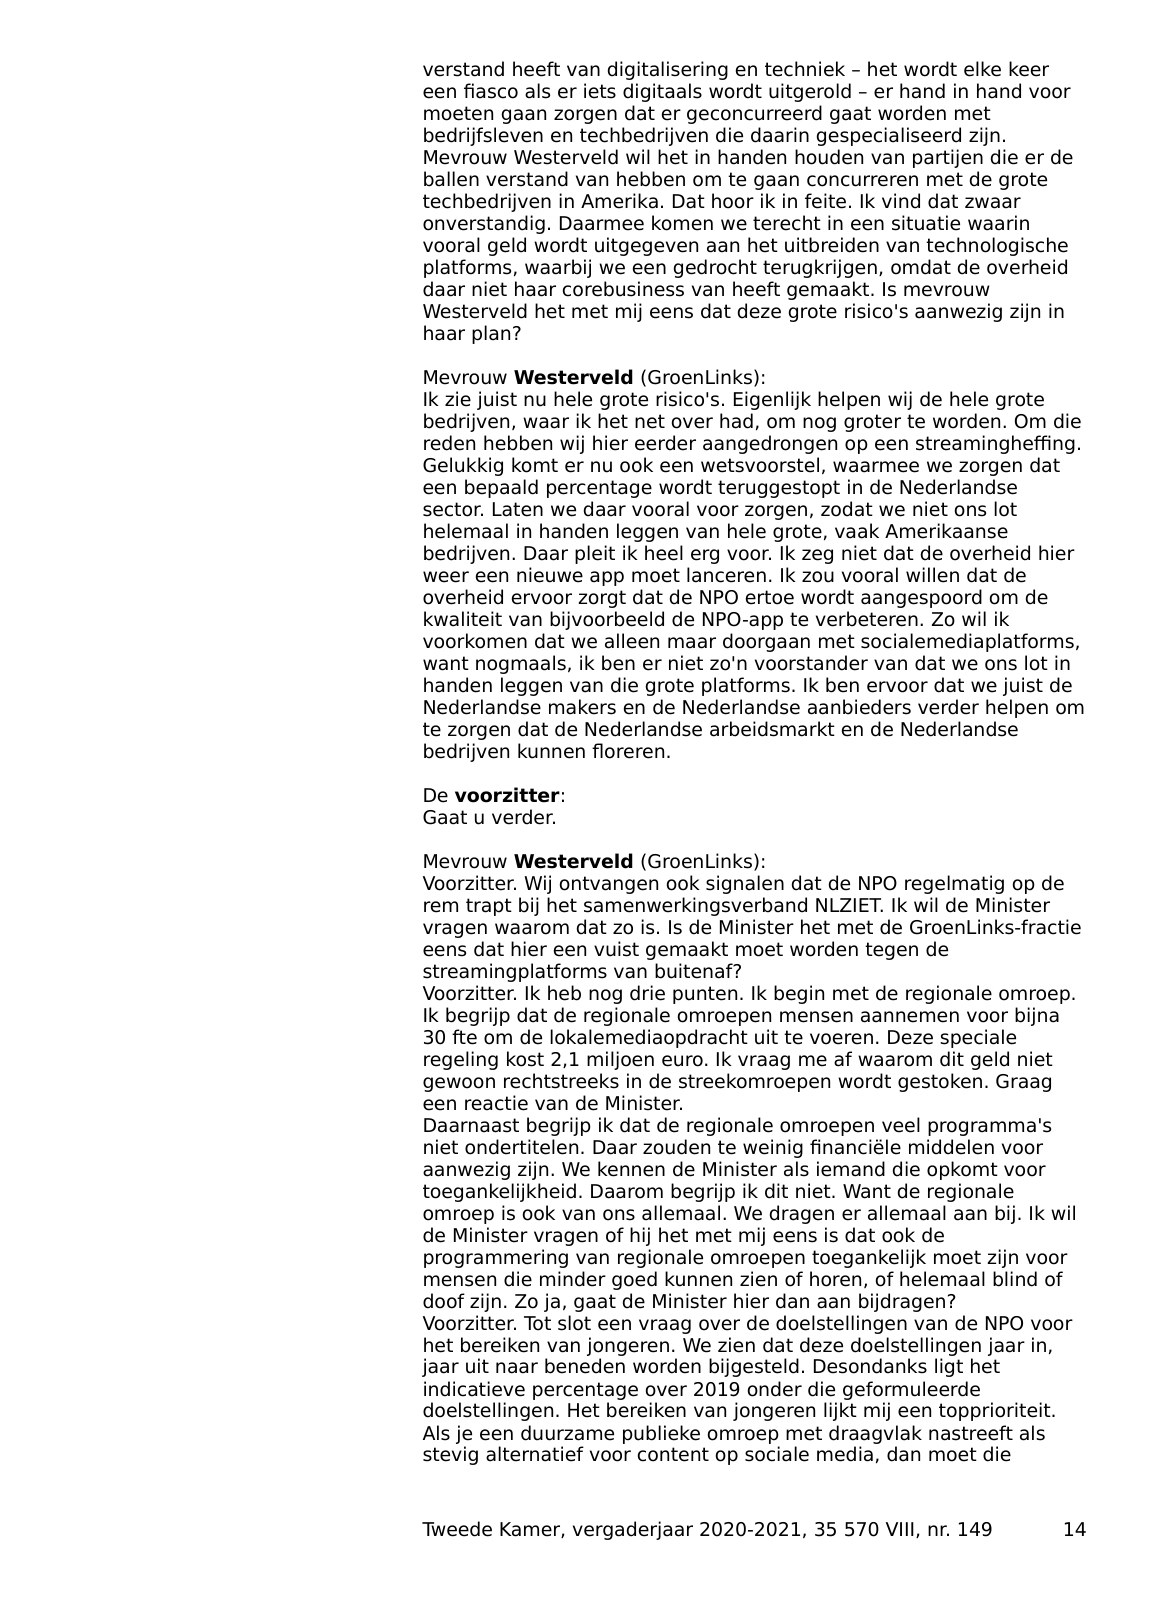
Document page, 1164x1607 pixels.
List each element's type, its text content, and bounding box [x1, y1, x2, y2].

text Voorzitter. Ik heb nog drie punten. Ik begin met de regionale omroep. Ik begrijp dat de regionale omroepen mensen aannemen voor bijna 30 fte om de lokalemediaopdracht uit te voeren. Deze speciale regeling kost 2,1 miljoen euro. Ik vraag me af waarom dit geld niet gewoon rechtstreeks in de streekomroepen wordt gestoken. Graag een reactie van de Minister. [422, 983, 1087, 1115]
text Mevrouw Westerveld (GroenLinks): [422, 367, 1087, 389]
text Daarnaast begrijp ik dat de regionale omroepen veel programma's niet ondertitelen. Daar zouden te weinig financiële middelen voor aanwezig zijn. We kennen de Minister als iemand die opkomt voor toegankelijkheid. Daarom begrijp ik dit niet. Want de regionale omroep is ook van ons allemaal. We dragen er allemaal aan bij. Ik wil de Minister vragen of hij het met mij eens is dat ook de programmering van regionale omroepen toegankelijk moet zijn voor mensen die minder goed kunnen zien of horen, of helemaal blind of doof zijn. Zo ja, gaat de Minister hier dan aan bijdragen? [422, 1115, 1087, 1312]
text Ik zie juist nu hele grote risico's. Eigenlijk helpen wij de hele grote bedrijven, waar ik het net over had, om nog groter te worden. Om die reden hebben wij hier eerder aangedrongen op een streamingheffing. Gelukkig komt er nu ook een wetsvoorstel, waarmee we zorgen dat een bepaald percentage wordt teruggestopt in de Nederlandse sector. Laten we daar vooral voor zorgen, zodat we niet ons lot helemaal in handen leggen van hele grote, vaak Amerikaanse bedrijven. Daar pleit ik heel erg voor. Ik zeg niet dat de overheid hier weer een nieuwe app moet lanceren. Ik zou vooral willen dat de overheid ervoor zorgt dat de NPO ertoe wordt aangespoord om de kwaliteit van bijvoorbeeld de NPO-app te verbeteren. Zo wil ik voorkomen dat we alleen maar doorgaan met socialemediaplatforms, want nogmaals, ik ben er niet zo'n voorstander van dat we ons lot in handen leggen van die grote platforms. Ik ben ervoor dat we juist de Nederlandse makers en de Nederlandse aanbieders verder helpen om te zorgen dat de Nederlandse arbeidsmarkt en de Nederlandse bedrijven kunnen floreren. [422, 389, 1087, 763]
text Voorzitter. Wij ontvangen ook signalen dat de NPO regelmatig op de rem trapt bij het samenwerkingsverband NLZIET. Ik wil de Minister vragen waarom dat zo is. Is de Minister het met de GroenLinks-fractie eens dat hier een vuist gemaakt moet worden tegen de streamingplatforms van buitenaf? [422, 873, 1087, 983]
text Voorzitter. Tot slot een vraag over de doelstellingen van de NPO voor het bereiken van jongeren. We zien dat deze doelstellingen jaar in, jaar uit naar beneden worden bijgesteld. Desondanks ligt het indicatieve percentage over 2019 onder die geformuleerde doelstellingen. Het bereiken van jongeren lijkt mij een topprioriteit. Als je een duurzame publieke omroep met draagvlak nastreeft als stevig alternatief voor content op sociale media, dan moet die [422, 1312, 1087, 1466]
text De voorzitter: [422, 785, 1087, 807]
text verstand heeft van digitalisering en techniek – het wordt elke keer een fiasco als er iets digitaals wordt uitgerold – er hand in hand voor moeten gaan zorgen dat er geconcurreerd gaat worden met bedrijfsleven en techbedrijven die daarin gespecialiseerd zijn. Mevrouw Westerveld wil het in handen houden van partijen die er de ballen verstand van hebben om te gaan concurreren met de grote techbedrijven in Amerika. Dat hoor ik in feite. Ik vind dat zwaar onverstandig. Daarmee komen we terecht in een situatie waarin vooral geld wordt uitgegeven aan het uitbreiden van technologische platforms, waarbij we een gedrocht terugkrijgen, omdat de overheid daar niet haar corebusiness van heeft gemaakt. Is mevrouw Westerveld het met mij eens dat deze grote risico's aanwezig zijn in haar plan? [422, 59, 1087, 345]
text Mevrouw Westerveld (GroenLinks): [422, 851, 1087, 873]
text Gaat u verder. [422, 807, 1087, 829]
